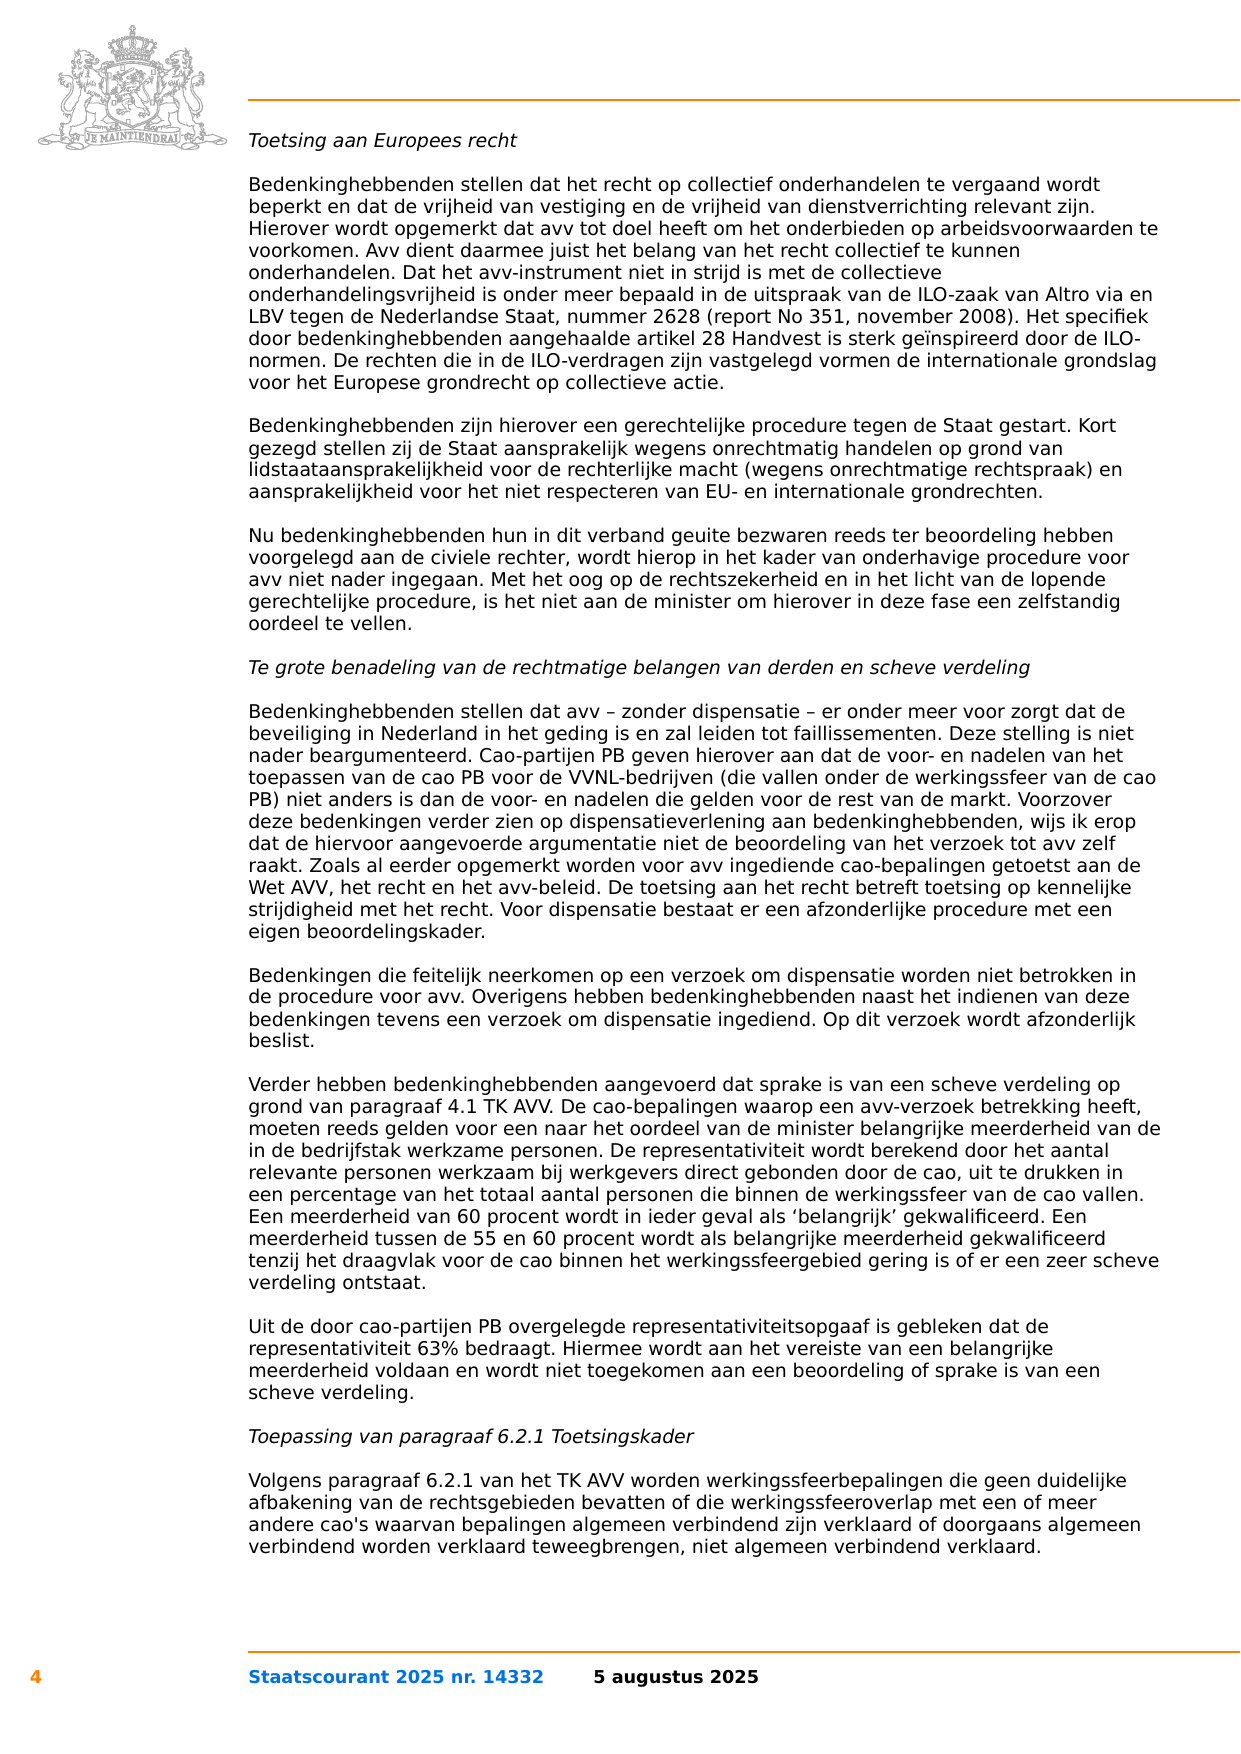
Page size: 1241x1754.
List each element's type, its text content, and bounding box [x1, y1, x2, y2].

text Nu bedenkinghebbenden hun in dit verband geuite bezwaren reeds ter beoordeling hebben voorgelegd aan de civiele rechter, wordt hierop in het kader van onderhavige procedure voor avv niet nader ingegaan. Met het oog op de rechtszekerheid en in het licht van de lopende gerechtelijke procedure, is het niet aan de minister om hierover in deze fase een zelfstandig oordeel te vellen. [248, 525, 1163, 635]
subtitle Toepassing van paragraaf 6.2.1 Toetsingskader [248, 1426, 1163, 1448]
text Volgens paragraaf 6.2.1 van het TK AVV worden werkingssfeerbepalingen die geen duidelijke afbakening van de rechtsgebieden bevatten of die werkingssfeeroverlap met een of meer andere cao's waarvan bepalingen algemeen verbindend zijn verklaard of doorgaans algemeen verbindend worden verklaard teweegbrengen, niet algemeen verbindend verklaard. [248, 1469, 1163, 1557]
text Bedenkinghebbenden zijn hierover een gerechtelijke procedure tegen de Staat gestart. Kort gezegd stellen zij de Staat aansprakelijk wegens onrechtmatig handelen op grond van lidstaataansprakelijkheid voor de rechterlijke macht (wegens onrechtmatige rechtspraak) en aansprakelijkheid voor het niet respecteren van EU- en internationale grondrechten. [248, 415, 1163, 503]
text Bedenkinghebbenden stellen dat het recht op collectief onderhandelen te vergaand wordt beperkt en dat de vrijheid van vestiging en de vrijheid van dienstverrichting relevant zijn. Hierover wordt opgemerkt dat avv tot doel heeft om het onderbieden op arbeidsvoorwaarden te voorkomen. Avv dient daarmee juist het belang van het recht collectief te kunnen onderhandelen. Dat het avv-instrument niet in strijd is met de collectieve onderhandelingsvrijheid is onder meer bepaald in de uitspraak van de ILO-zaak van Altro via en LBV tegen de Nederlandse Staat, nummer 2628 (report No 351, november 2008). Het specifiek door bedenkinghebbenden aangehaalde artikel 28 Handvest is sterk geïnspireerd door de ILO-normen. De rechten die in de ILO-verdragen zijn vastgelegd vormen de internationale grondslag voor het Europese grondrecht op collectieve actie. [248, 174, 1163, 393]
text Bedenkinghebbenden stellen dat avv – zonder dispensatie – er onder meer voor zorgt dat de beveiliging in Nederland in het geding is en zal leiden tot faillissementen. Deze stelling is niet nader beargumenteerd. Cao-partijen PB geven hierover aan dat de voor- en nadelen van het toepassen van de cao PB voor de VVNL-bedrijven (die vallen onder de werkingssfeer van de cao PB) niet anders is dan de voor- en nadelen die gelden voor de rest van de markt. Voorzover deze bedenkingen verder zien op dispensatieverlening aan bedenkinghebbenden, wijs ik erop dat de hiervoor aangevoerde argumentatie niet de beoordeling van het verzoek tot avv zelf raakt. Zoals al eerder opgemerkt worden voor avv ingediende cao-bepalingen getoetst aan de Wet AVV, het recht en het avv-beleid. De toetsing aan het recht betreft toetsing op kennelijke strijdigheid met het recht. Voor dispensatie bestaat er een afzonderlijke procedure met een eigen beoordelingskader. [248, 701, 1163, 943]
text Bedenkingen die feitelijk neerkomen op een verzoek om dispensatie worden niet betrokken in de procedure voor avv. Overigens hebben bedenkinghebbenden naast het indienen van deze bedenkingen tevens een verzoek om dispensatie ingediend. Op dit verzoek wordt afzonderlijk beslist. [248, 964, 1163, 1052]
subtitle Toetsing aan Europees recht [248, 130, 1163, 152]
text Uit de door cao-partijen PB overgelegde representativiteitsopgaaf is gebleken dat de representativiteit 63% bedraagt. Hiermee wordt aan het vereiste van een belangrijke meerderheid voldaan en wordt niet toegekomen aan een beoordeling of sprake is van een scheve verdeling. [248, 1316, 1163, 1404]
subtitle Te grote benadeling van de rechtmatige belangen van derden en scheve verdeling [248, 657, 1163, 679]
picture [38, 25, 227, 150]
text Verder hebben bedenkinghebbenden aangevoerd dat sprake is van een scheve verdeling op grond van paragraaf 4.1 TK AVV. De cao-bepalingen waarop een avv-verzoek betrekking heeft, moeten reeds gelden voor een naar het oordeel van de minister belangrijke meerderheid van de in de bedrijfstak werkzame personen. De representativiteit wordt berekend door het aantal relevante personen werkzaam bij werkgevers direct gebonden door de cao, uit te drukken in een percentage van het totaal aantal personen die binnen de werkingssfeer van de cao vallen. Een meerderheid van 60 procent wordt in ieder geval als ‘belangrijk’ gekwalificeerd. Een meerderheid tussen de 55 en 60 procent wordt als belangrijke meerderheid gekwalificeerd tenzij het draagvlak voor de cao binnen het werkingssfeergebied gering is of er een zeer scheve verdeling ontstaat. [248, 1074, 1163, 1294]
